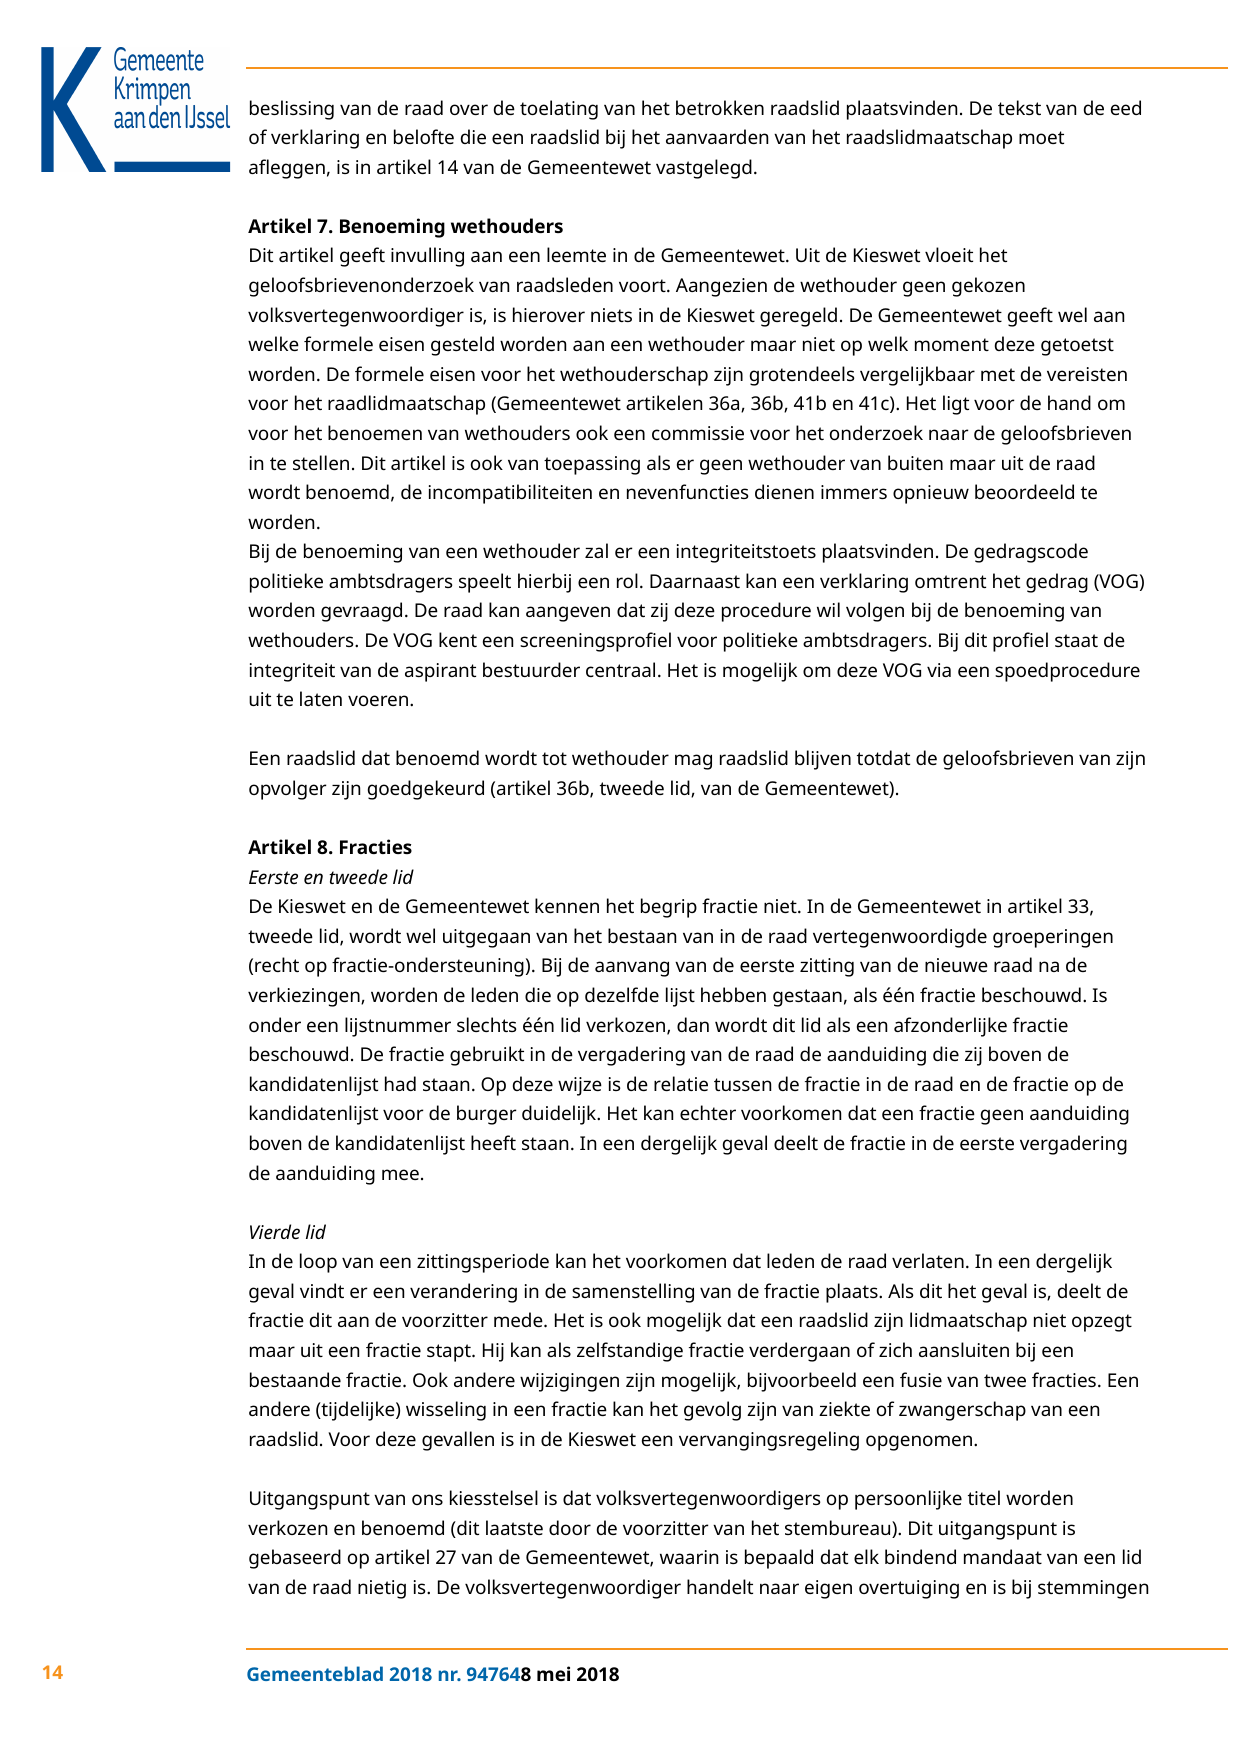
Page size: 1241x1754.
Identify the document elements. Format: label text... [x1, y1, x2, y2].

text Eerste en tweede lid [248, 864, 1152, 890]
text Bij de benoeming van een wethouder zal er een integriteitstoets plaatsvinden. De gedragscode politieke ambtsdragers speelt hierbij een rol. Daarnaast kan een verklaring omtrent het gedrag (VOG) worden gevraagd. De raad kan aangeven dat zij deze procedure wil volgen bij de benoeming van wethouders. De VOG kent een screeningsprofiel voor politieke ambtsdragers. Bij dit profiel staat de integriteit van de aspirant bestuurder centraal. Het is mogelijk om deze VOG via een spoedprocedure uit te laten voeren. [248, 538, 1152, 712]
text In de loop van een zittingsperiode kan het voorkomen dat leden de raad verlaten. In een dergelijk geval vindt er een verandering in de samenstelling van de fractie plaats. Als dit het geval is, deelt de fractie dit aan de voorzitter mede. Het is ook mogelijk dat een raadslid zijn lidmaatschap niet opzegt maar uit een fractie stapt. Hij kan als zelfstandige fractie verdergaan of zich aansluiten bij een bestaande fractie. Ook andere wijzigingen zijn mogelijk, bijvoorbeeld een fusie van twee fracties. Een andere (tijdelijke) wisseling in een fractie kan het gevolg zijn van ziekte of zwangerschap van een raadslid. Voor deze gevallen is in de Kieswet een vervangingsregeling opgenomen. [248, 1248, 1152, 1452]
text Dit artikel geeft invulling aan een leemte in de Gemeentewet. Uit de Kieswet vloeit het geloofsbrievenonderzoek van raadsleden voort. Aangezien de wethouder geen gekozen volksvertegenwoordiger is, is hierover niets in de Kieswet geregeld. De Gemeentewet geeft wel aan welke formele eisen gesteld worden aan een wethouder maar niet op welk moment deze getoetst worden. De formele eisen voor het wethouderschap zijn grotendeels vergelijkbaar met de vereisten voor het raadlidmaatschap (Gemeentewet artikelen 36a, 36b, 41b en 41c). Het ligt voor de hand om voor het benoemen van wethouders ook een commissie voor het onderzoek naar de geloofsbrieven in te stellen. Dit artikel is ook van toepassing als er geen wethouder van buiten maar uit de raad wordt benoemd, de incompatibiliteiten en nevenfuncties dienen immers opnieuw beoordeeld te worden. [248, 243, 1152, 535]
picture [41, 47, 231, 172]
text beslissing van de raad over de toelating van het betrokken raadslid plaatsvinden. De tekst van de eed of verklaring en belofte die een raadslid bij het aanvaarden van het raadslidmaatschap moet afleggen, is in artikel 14 van de Gemeentewet vastgelegd. [248, 95, 1152, 180]
text Artikel 8. Fracties [248, 834, 1152, 860]
text De Kieswet en de Gemeentewet kennen het begrip fractie niet. In de Gemeentewet in artikel 33, tweede lid, wordt wel uitgegaan van het bestaan van in de raad vertegenwoordigde groeperingen (recht op fractie-ondersteuning). Bij de aanvang van de eerste zitting van de nieuwe raad na de verkiezingen, worden de leden die op dezelfde lijst hebben gestaan, als één fractie beschouwd. Is onder een lijstnummer slechts één lid verkozen, dan wordt dit lid als een afzonderlijke fractie beschouwd. De fractie gebruikt in de vergadering van de raad de aanduiding die zij boven de kandidatenlijst had staan. Op deze wijze is de relatie tussen de fractie in de raad en de fractie op de kandidatenlijst voor de burger duidelijk. Het kan echter voorkomen dat een fractie geen aanduiding boven de kandidatenlijst heeft staan. In een dergelijk geval deelt de fractie in de eerste vergadering de aanduiding mee. [248, 893, 1152, 1186]
text Een raadslid dat benoemd wordt tot wethouder mag raadslid blijven totdat de geloofsbrieven van zijn opvolger zijn goedgekeurd (artikel 36b, tweede lid, van de Gemeentewet). [248, 746, 1152, 801]
text Uitgangspunt van ons kiesstelsel is dat volksvertegenwoordigers op persoonlijke titel worden verkozen en benoemd (dit laatste door de voorzitter van het stembureau). Dit uitgangspunt is gebaseerd op artikel 27 van de Gemeentewet, waarin is bepaald dat elk bindend mandaat van een lid van de raad nietig is. De volksvertegenwoordiger handelt naar eigen overtuiging en is bij stemmingen [248, 1485, 1152, 1600]
text Vierde lid [248, 1219, 1152, 1245]
text Artikel 7. Benoeming wethouders [248, 213, 1152, 239]
